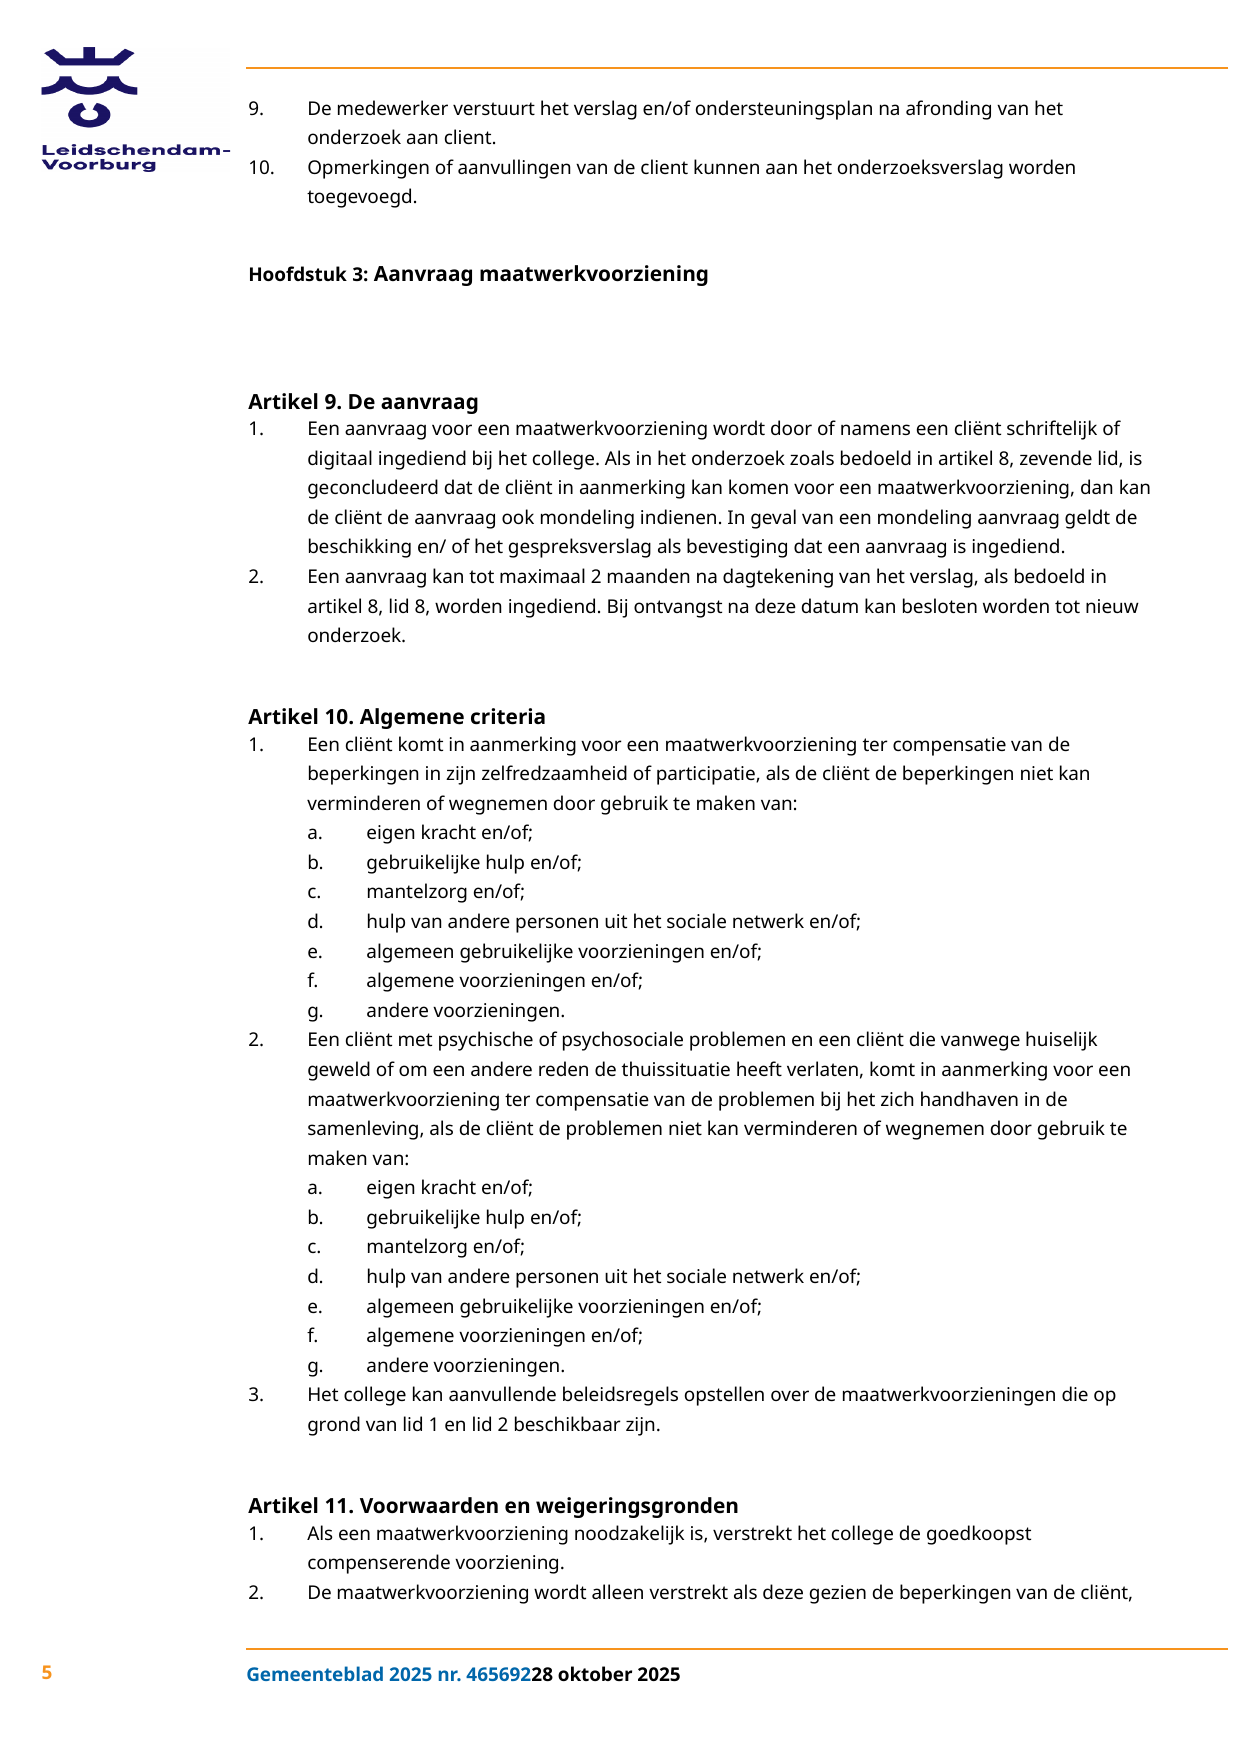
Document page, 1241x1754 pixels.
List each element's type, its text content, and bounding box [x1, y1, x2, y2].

list De maatwerkvoorziening wordt alleen verstrekt als deze gezien de beperkingen van de cliënt, [248, 1579, 1152, 1604]
list mantelzorg en/of; [307, 1234, 1152, 1259]
list Opmerkingen of aanvullingen van de client kunnen aan het onderzoeksverslag worden toegevoegd. [248, 154, 1152, 209]
list Als een maatwerkvoorziening noodzakelijk is, verstrekt het college de goedkoopst compenserende voorziening. [248, 1520, 1152, 1575]
list gebruikelijke hulp en/of; [307, 1204, 1152, 1230]
list Een aanvraag voor een maatwerkvoorziening wordt door of namens een cliënt schriftelijk of digitaal ingediend bij het college. Als in het onderzoek zoals bedoeld in artikel 8, zevende lid, is geconcludeerd dat de cliënt in aanmerking kan komen voor een maatwerkvoorziening, dan kan de cliënt de aanvraag ook mondeling indienen. In geval van een mondeling aanvraag geldt de beschikking en/ of het gespreksverslag als bevestiging dat een aanvraag is ingediend. [248, 415, 1152, 559]
list hulp van andere personen uit het sociale netwerk en/of; [307, 1263, 1152, 1289]
list De medewerker verstuurt het verslag en/of ondersteuningsplan na afronding van het onderzoek aan client. [248, 95, 1152, 150]
text Hoofdstuk 3: Aanvraag maatwerkvoorziening [248, 259, 1152, 287]
list mantelzorg en/of; [307, 879, 1152, 904]
list algemene voorzieningen en/of; [307, 967, 1152, 993]
picture [41, 47, 231, 172]
text Artikel 11. Voorwaarden en weigeringsgronden [248, 1491, 1152, 1520]
list Een cliënt komt in aanmerking voor een maatwerkvoorziening ter compensatie van de beperkingen in zijn zelfredzaamheid of participatie, als de cliënt de beperkingen niet kan verminderen of wegnemen door gebruik te maken van: [248, 731, 1152, 816]
list eigen kracht en/of; [307, 819, 1152, 845]
list Een aanvraag kan tot maximaal 2 maanden na dagtekening van het verslag, als bedoeld in artikel 8, lid 8, worden ingediend. Bij ontvangst na deze datum kan besloten worden tot nieuw onderzoek. [248, 563, 1152, 648]
text Artikel 9. De aanvraag [248, 387, 1152, 415]
list andere voorzieningen. [307, 1352, 1152, 1378]
list Het college kan aanvullende beleidsregels opstellen over de maatwerkvoorzieningen die op grond van lid 1 en lid 2 beschikbaar zijn. [248, 1382, 1152, 1437]
list algemeen gebruikelijke voorzieningen en/of; [307, 1293, 1152, 1319]
list eigen kracht en/of; [307, 1174, 1152, 1200]
list Een cliënt met psychische of psychosociale problemen en een cliënt die vanwege huiselijk geweld of om een andere reden de thuissituatie heeft verlaten, komt in aanmerking voor een maatwerkvoorziening ter compensatie van de problemen bij het zich handhaven in de samenleving, als de cliënt de problemen niet kan verminderen of wegnemen door gebruik te maken van: [248, 1027, 1152, 1171]
list algemene voorzieningen en/of; [307, 1322, 1152, 1348]
list algemeen gebruikelijke voorzieningen en/of; [307, 938, 1152, 964]
list andere voorzieningen. [307, 997, 1152, 1023]
text Artikel 10. Algemene criteria [248, 702, 1152, 731]
list gebruikelijke hulp en/of; [307, 849, 1152, 875]
list hulp van andere personen uit het sociale netwerk en/of; [307, 908, 1152, 934]
